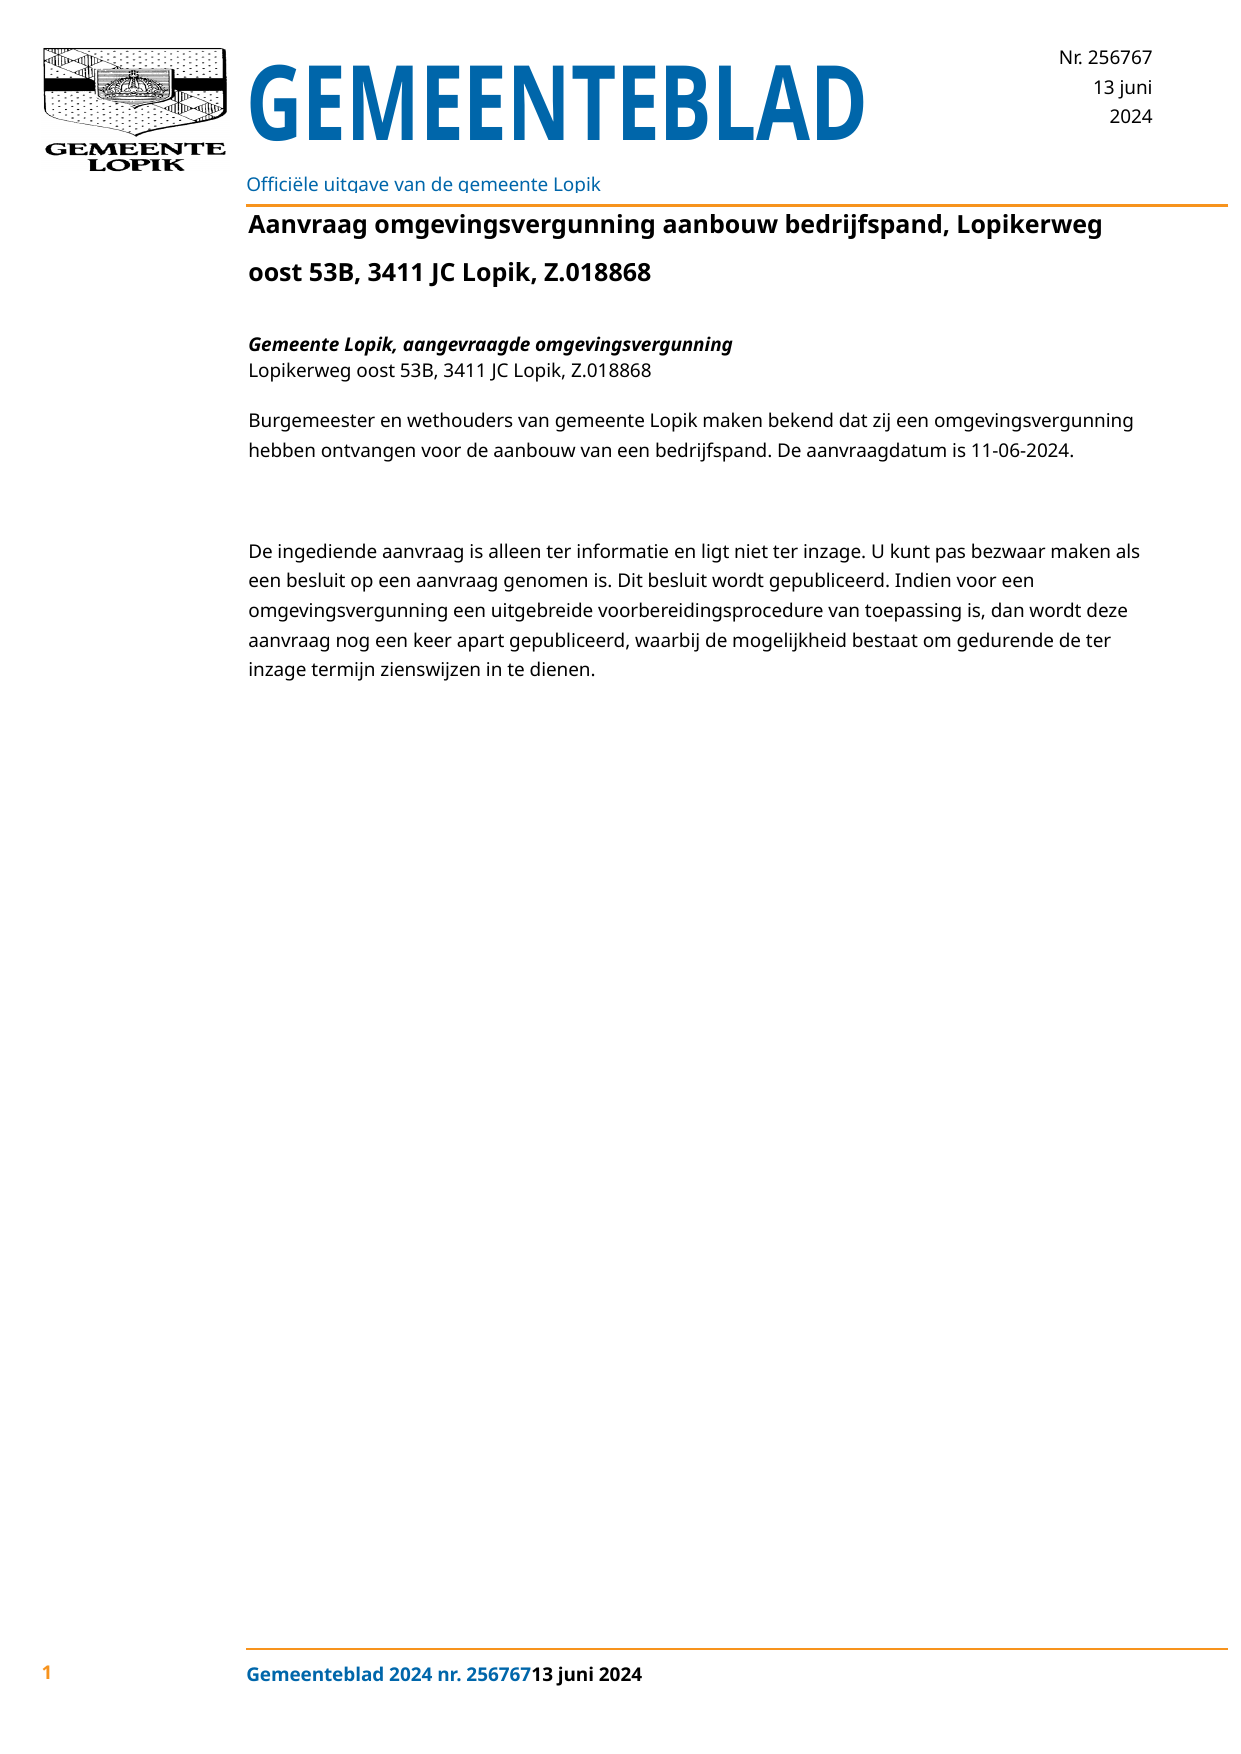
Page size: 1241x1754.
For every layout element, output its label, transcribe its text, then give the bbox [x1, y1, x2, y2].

text Aanvraag omgevingsvergunning aanbouw bedrijfspand, Lopikerweg oost 53B, 3411 JC Lopik, Z.018868 [248, 207, 1152, 288]
text Gemeente Lopik, aangevraagde omgevingsvergunning [248, 331, 1152, 357]
text De ingediende aanvraag is alleen ter informatie en ligt niet ter inzage. U kunt pas bezwaar maken als een besluit op een aanvraag genomen is. Dit besluit wordt gepubliceerd. Indien voor een omgevingsvergunning een uitgebreide voorbereidingsprocedure van toepassing is, dan wordt deze aanvraag nog een keer apart gepubliceerd, waarbij de mogelijkheid bestaat om gedurende de ter inzage termijn zienswijzen in te dienen. [248, 538, 1152, 682]
text Lopikerweg oost 53B, 3411 JC Lopik, Z.018868 [248, 357, 1152, 383]
picture [41, 47, 231, 172]
text Burgemeester en wethouders van gemeente Lopik maken bekend dat zij een omgevingsvergunning hebben ontvangen voor de aanbouw van een bedrijfspand. De aanvraagdatum is 11-06-2024. [248, 408, 1152, 463]
